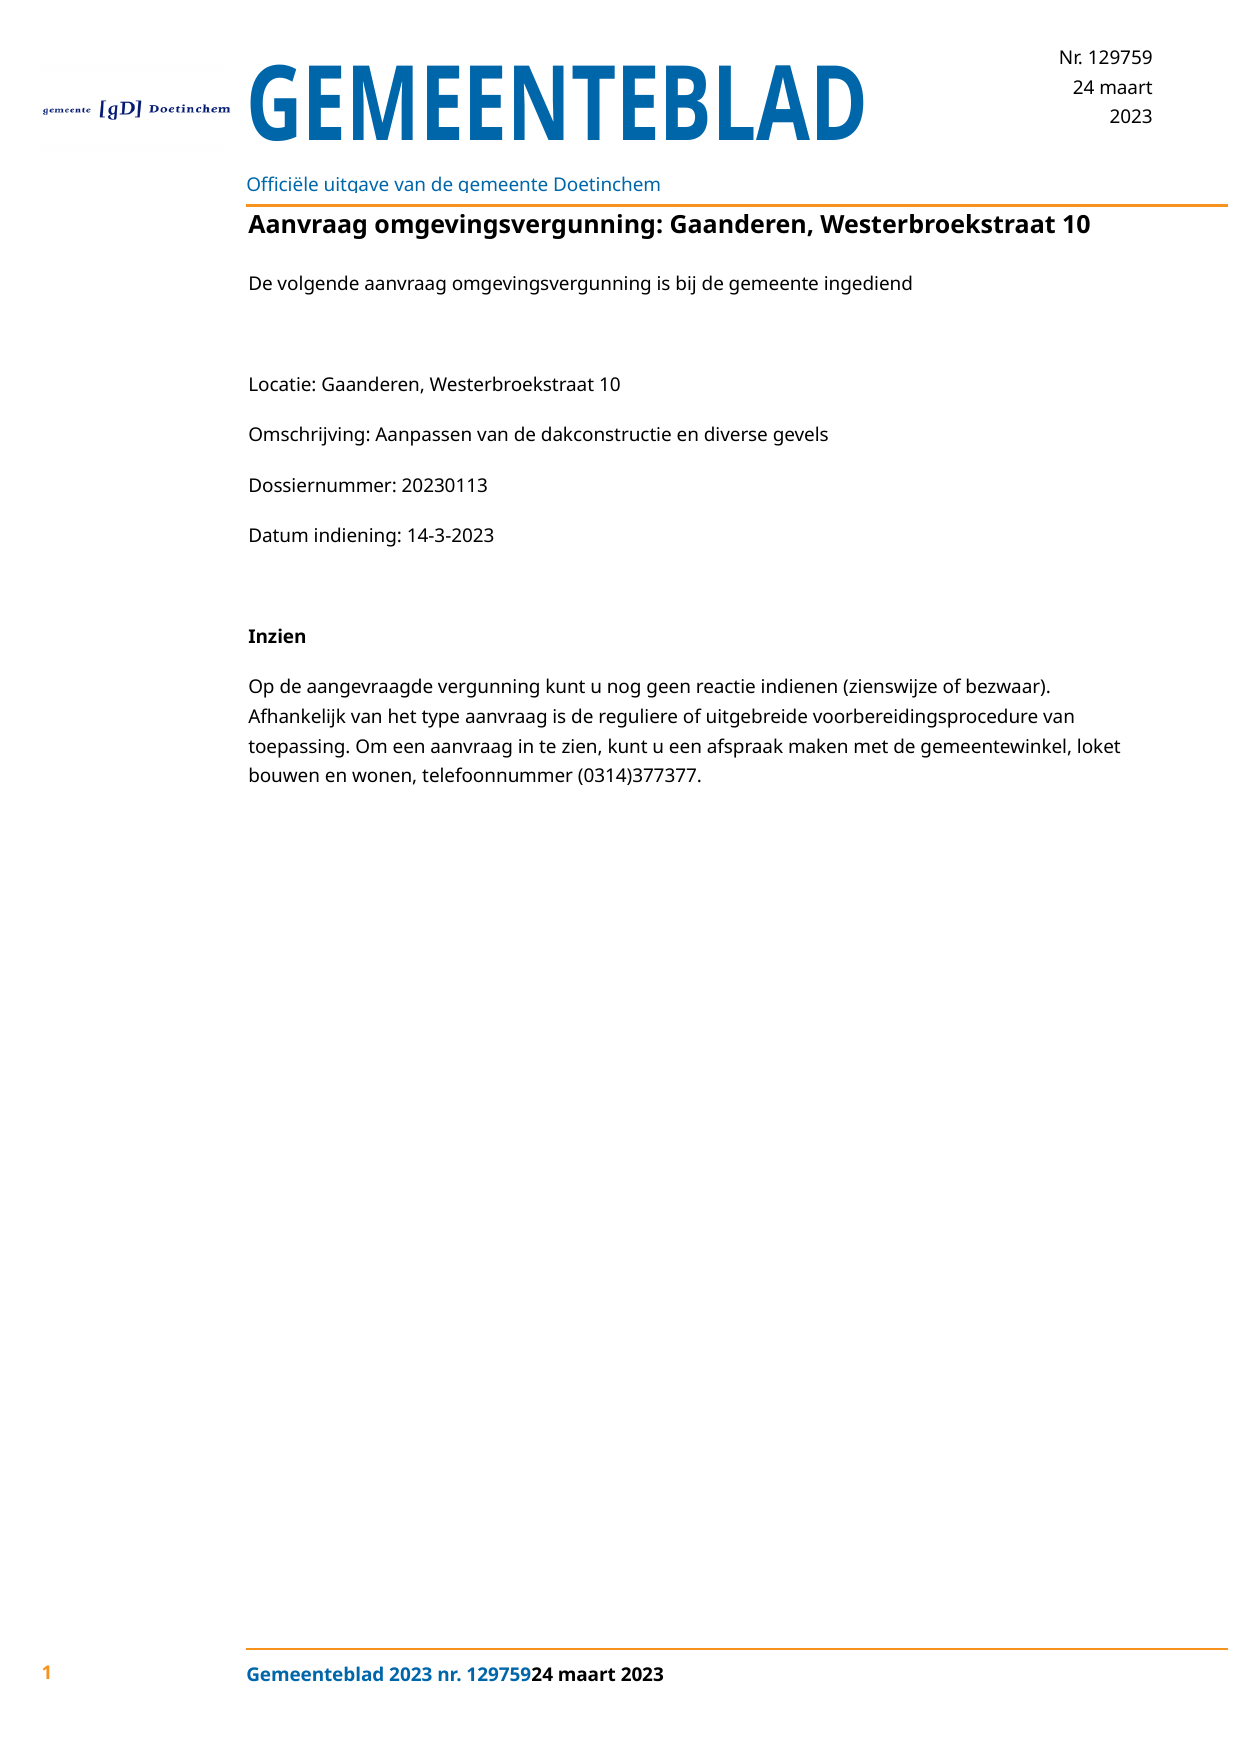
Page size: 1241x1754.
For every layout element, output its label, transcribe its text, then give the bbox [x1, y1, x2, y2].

text Op de aangevraagde vergunning kunt u nog geen reactie indienen (zienswijze of bezwaar). Afhankelijk van het type aanvraag is de reguliere of uitgebreide voorbereidingsprocedure van toepassing. Om een aanvraag in te zien, kunt u een afspraak maken met de gemeentewinkel, loket bouwen en wonen, telefoonnummer (0314)377377. [248, 674, 1152, 788]
picture [41, 47, 231, 172]
text Dossiernummer: 20230113 [248, 472, 1152, 498]
text Inzien [248, 623, 1152, 649]
text Omschrijving: Aanpassen van de dakconstructie en diverse gevels [248, 422, 1152, 447]
text Datum indiening: 14-3-2023 [248, 522, 1152, 548]
text De volgende aanvraag omgevingsvergunning is bij de gemeente ingediend [248, 270, 1152, 296]
text Aanvraag omgevingsvergunning: Gaanderen, Westerbroekstraat 10 [248, 207, 1152, 241]
text Locatie: Gaanderen, Westerbroekstraat 10 [248, 371, 1152, 397]
